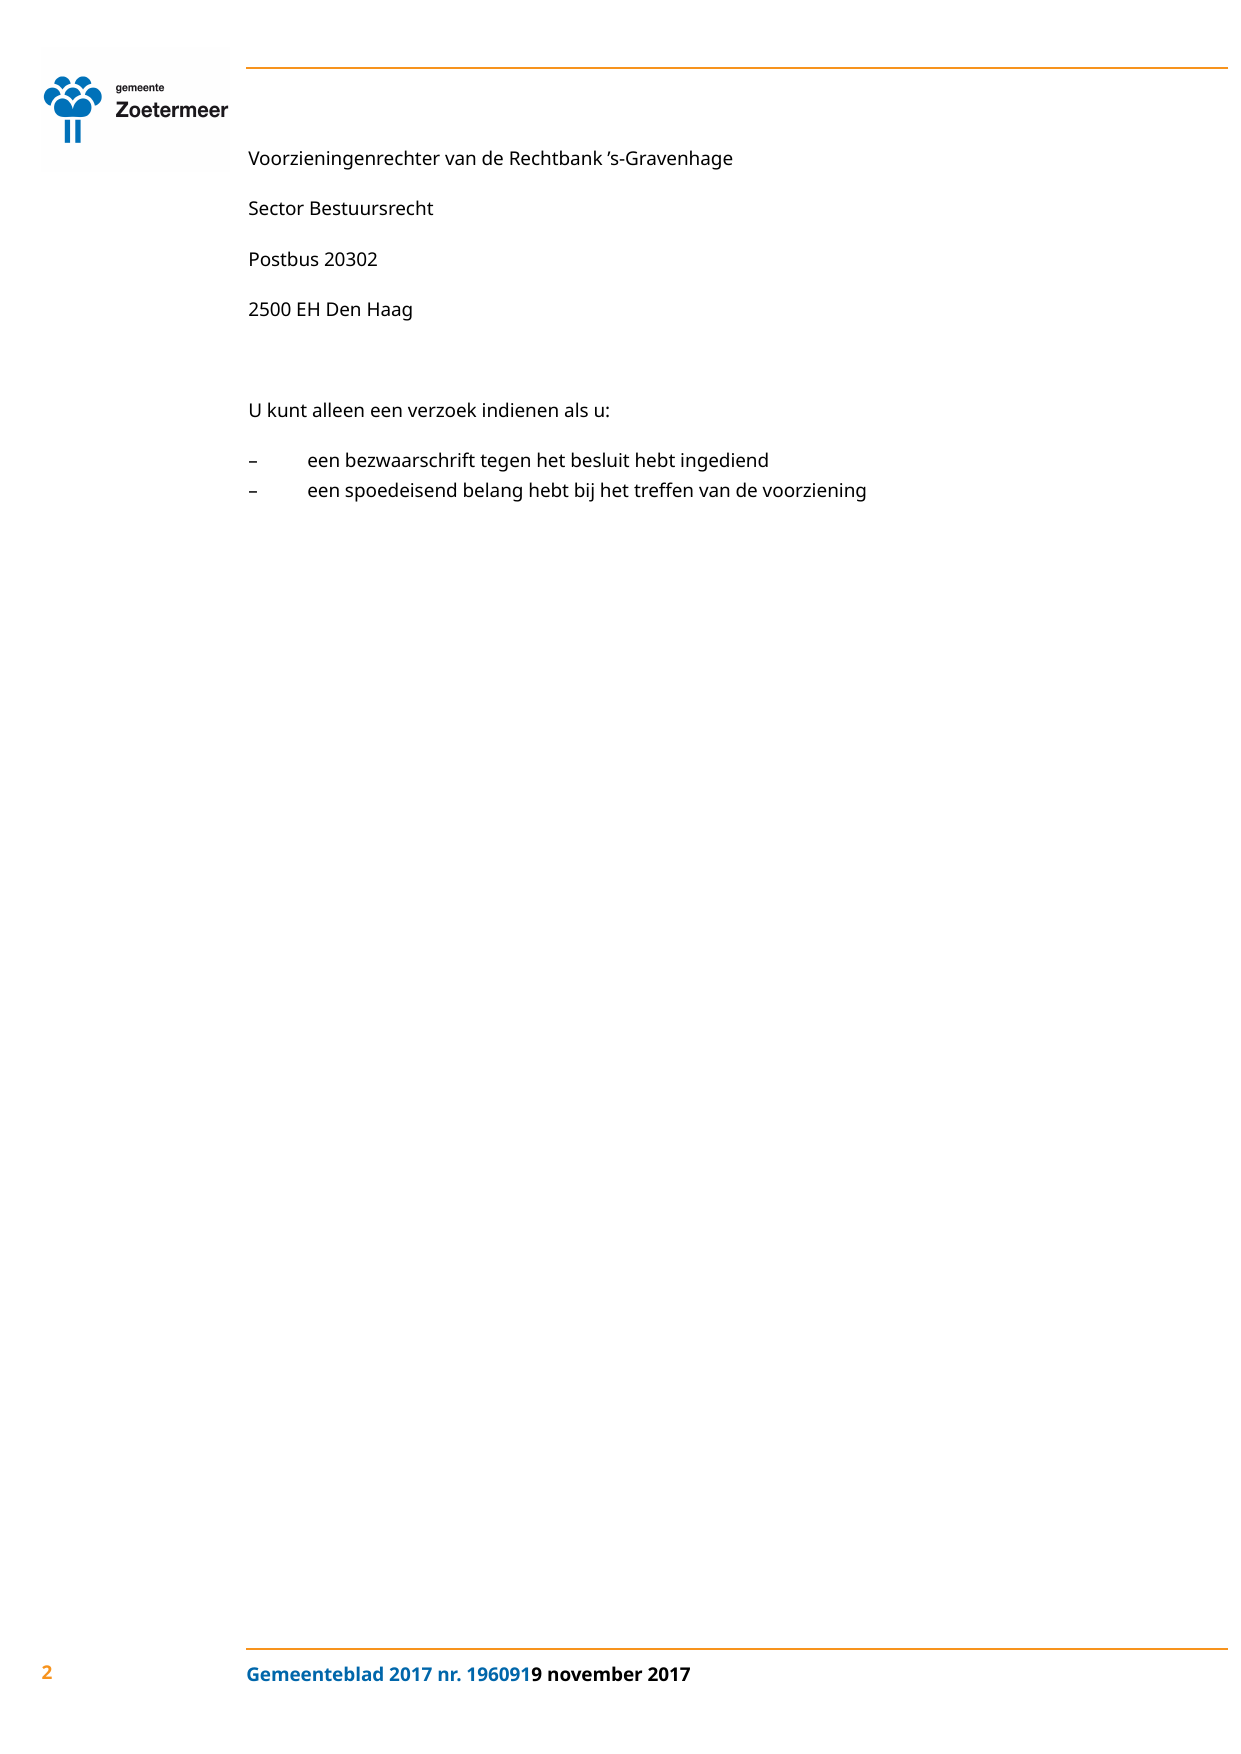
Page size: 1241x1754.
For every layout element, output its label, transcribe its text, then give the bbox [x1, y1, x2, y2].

list een spoedeisend belang hebt bij het treffen van de voorziening [248, 477, 1152, 503]
list een bezwaarschrift tegen het besluit hebt ingediend [248, 448, 1152, 473]
picture [41, 47, 231, 172]
text Postbus 20302 [248, 246, 1152, 272]
text Voorzieningenrechter van de Rechtbank ’s-Gravenhage [248, 145, 1152, 171]
text Sector Bestuursrecht [248, 196, 1152, 221]
text 2500 EH Den Haag [248, 296, 1152, 322]
text U kunt alleen een verzoek indienen als u: [248, 397, 1152, 423]
